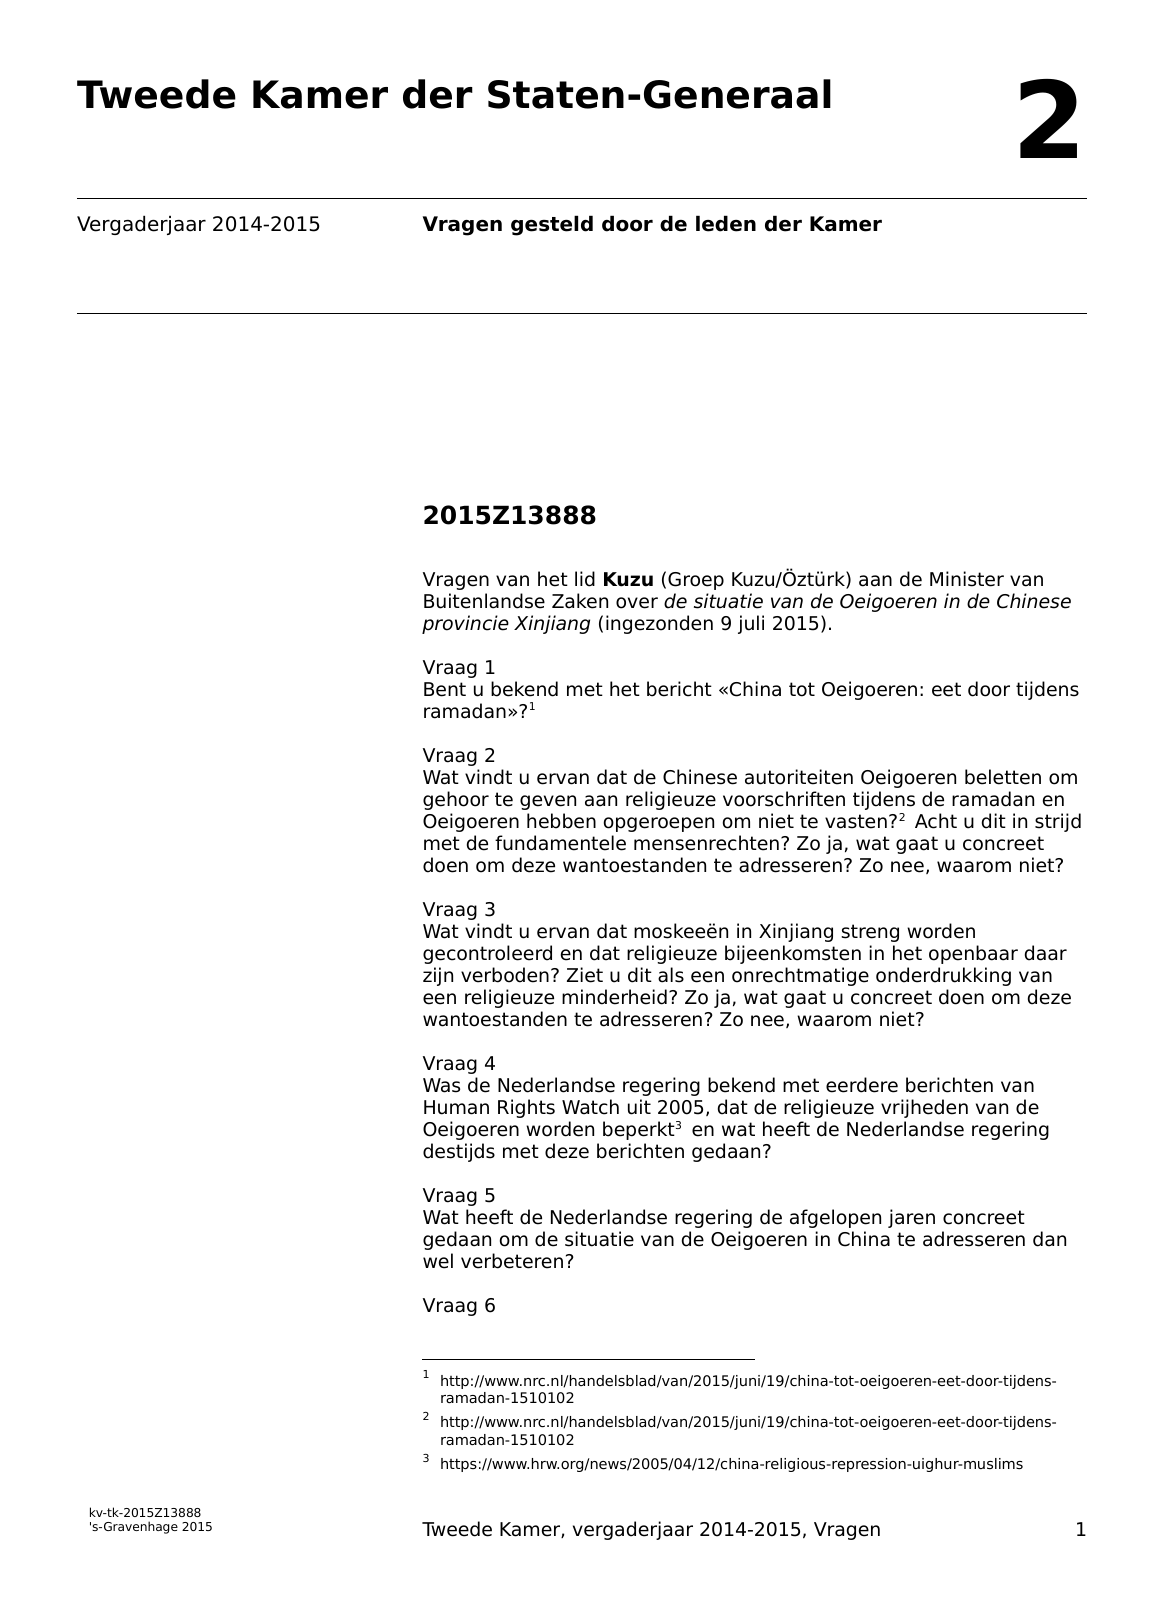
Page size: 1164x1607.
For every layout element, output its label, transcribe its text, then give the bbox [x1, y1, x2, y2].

text Wat vindt u ervan dat moskeeën in Xinjiang streng worden gecontroleerd en dat religieuze bijeenkomsten in het openbaar daar zijn verboden? Ziet u dit als een onrechtmatige onderdrukking van een religieuze minderheid? Zo ja, wat gaat u concreet doen om deze wantoestanden te adresseren? Zo nee, waarom niet? [422, 921, 1087, 1031]
text Vraag 5 [422, 1185, 1087, 1207]
text http://www.nrc.nl/handelsblad/van/2015/juni/19/china-tot-oeigoeren-eet-door-tijdens-ramadan-1510102 [422, 1410, 1087, 1449]
text Wat vindt u ervan dat de Chinese autoriteiten Oeigoeren beletten om gehoor te geven aan religieuze voorschriften tijdens de ramadan en Oeigoeren hebben opgeroepen om niet te vasten? Acht u dit in strijd met de fundamentele mensenrechten? Zo ja, wat gaat u concreet doen om deze wantoestanden te adresseren? Zo nee, waarom niet? [422, 767, 1087, 877]
text Wat heeft de Nederlandse regering de afgelopen jaren concreet gedaan om de situatie van de Oeigoeren in China te adresseren dan wel verbeteren? [422, 1207, 1087, 1273]
text Bent u bekend met het bericht «China tot Oeigoeren: eet door tijdens ramadan»? [422, 679, 1087, 723]
text https://www.hrw.org/news/2005/04/12/china-religious-repression-uighur-muslims [422, 1452, 1087, 1474]
text Vraag 4 [422, 1053, 1087, 1075]
text Vraag 6 [422, 1295, 1087, 1317]
table_cell Vragen gesteld door de leden der Kamer [422, 199, 1087, 313]
text 2015Z13888 [422, 501, 1087, 531]
text 's-Gravenhage 2015 [88, 1520, 323, 1534]
text Vraag 1 [422, 657, 1087, 679]
text kv-tk-2015Z13888 [88, 1506, 323, 1520]
table_header 2 [886, 59, 1087, 198]
text Vraag 3 [422, 899, 1087, 921]
text http://www.nrc.nl/handelsblad/van/2015/juni/19/china-tot-oeigoeren-eet-door-tijdens-ramadan-1510102 [422, 1368, 1087, 1407]
text Vraag 2 [422, 745, 1087, 767]
text Was de Nederlandse regering bekend met eerdere berichten van Human Rights Watch uit 2005, dat de religieuze vrijheden van de Oeigoeren worden beperkt en wat heeft de Nederlandse regering destijds met deze berichten gedaan? [422, 1075, 1087, 1163]
table_header Tweede Kamer der Staten-Generaal [77, 59, 886, 198]
text Vragen van het lid Kuzu (Groep Kuzu/Öztürk) aan de Minister van Buitenlandse Zaken over de situatie van de Oeigoeren in de Chinese provincie Xinjiang (ingezonden 9 juli 2015). [422, 569, 1087, 635]
table_cell Vergaderjaar 2014-2015 [77, 199, 422, 313]
